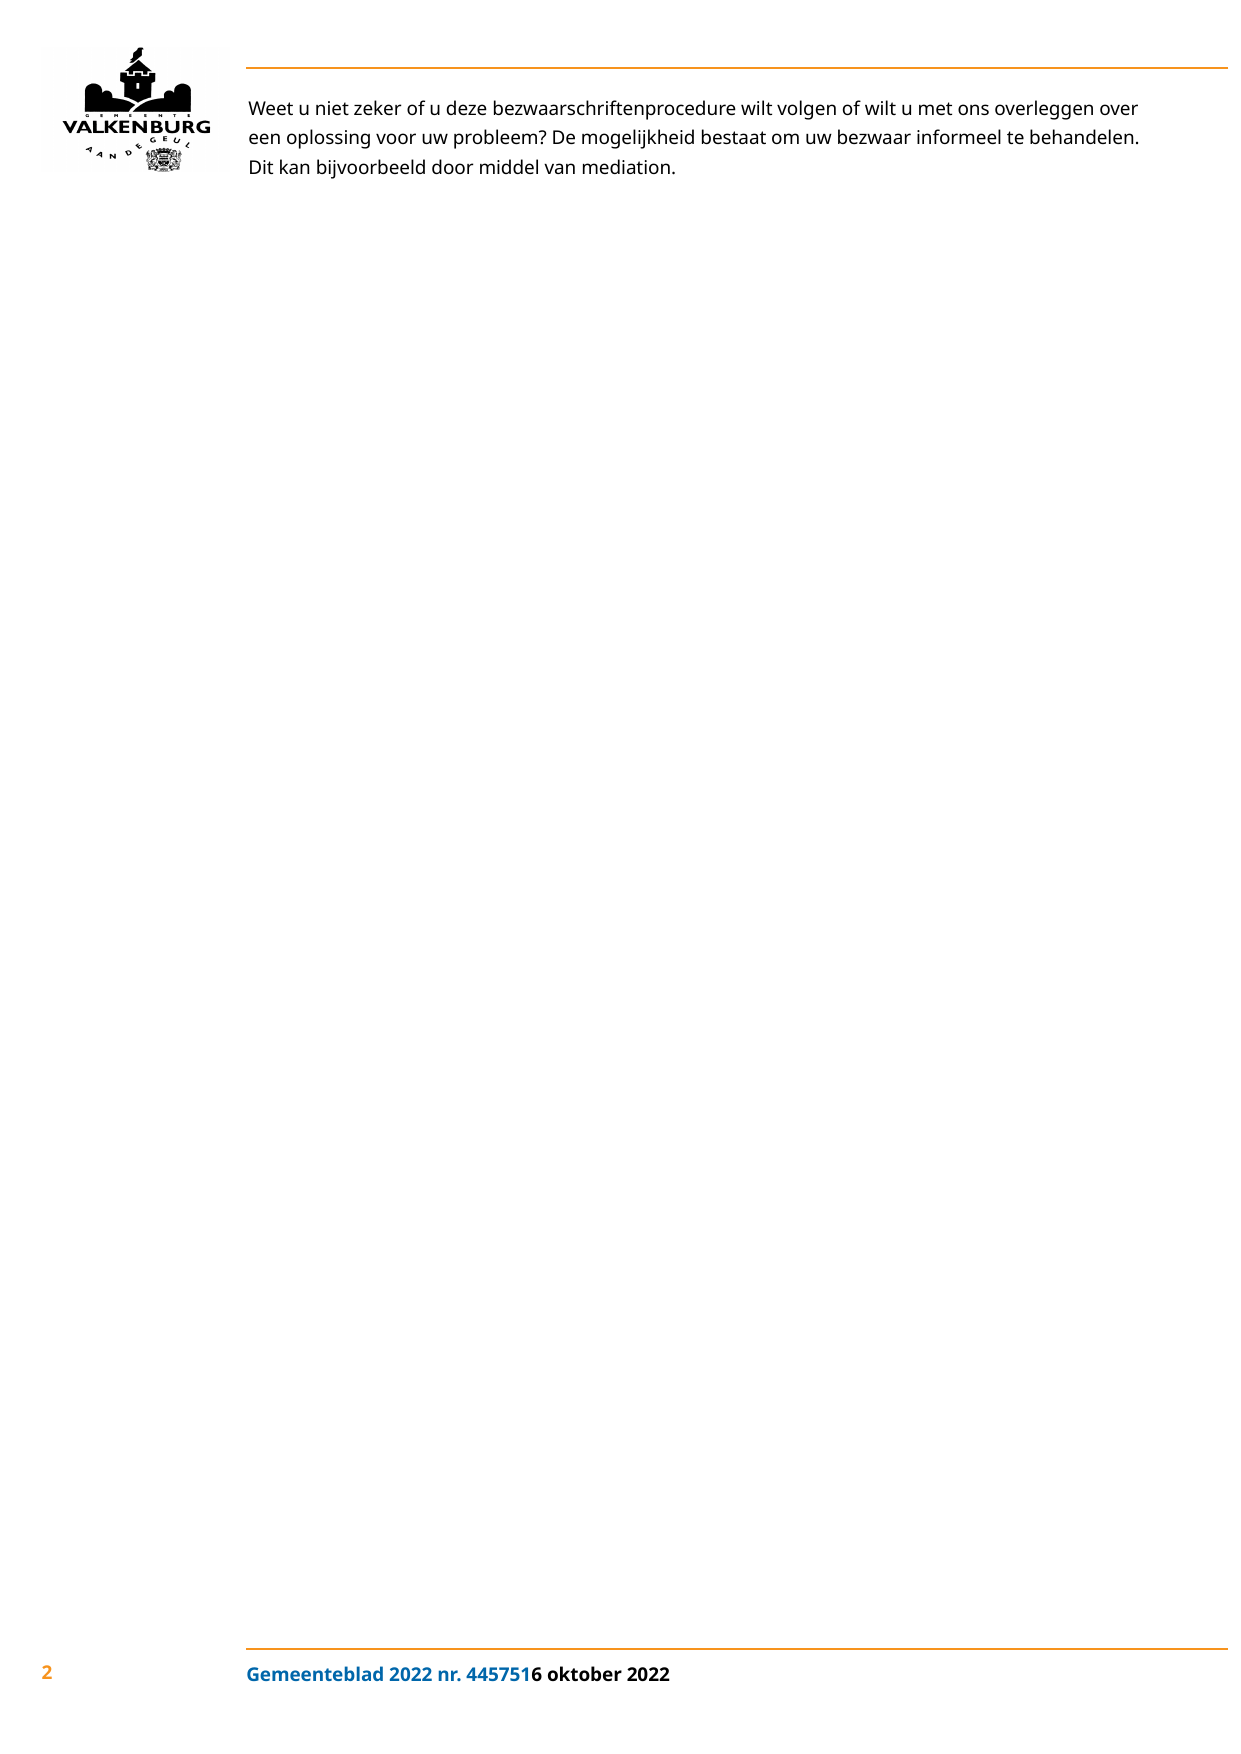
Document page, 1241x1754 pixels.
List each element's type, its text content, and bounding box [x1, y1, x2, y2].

text Weet u niet zeker of u deze bezwaarschriftenprocedure wilt volgen of wilt u met ons overleggen over een oplossing voor uw probleem? De mogelijkheid bestaat om uw bezwaar informeel te behandelen. Dit kan bijvoorbeeld door middel van mediation. [248, 95, 1152, 180]
picture [41, 47, 231, 172]
